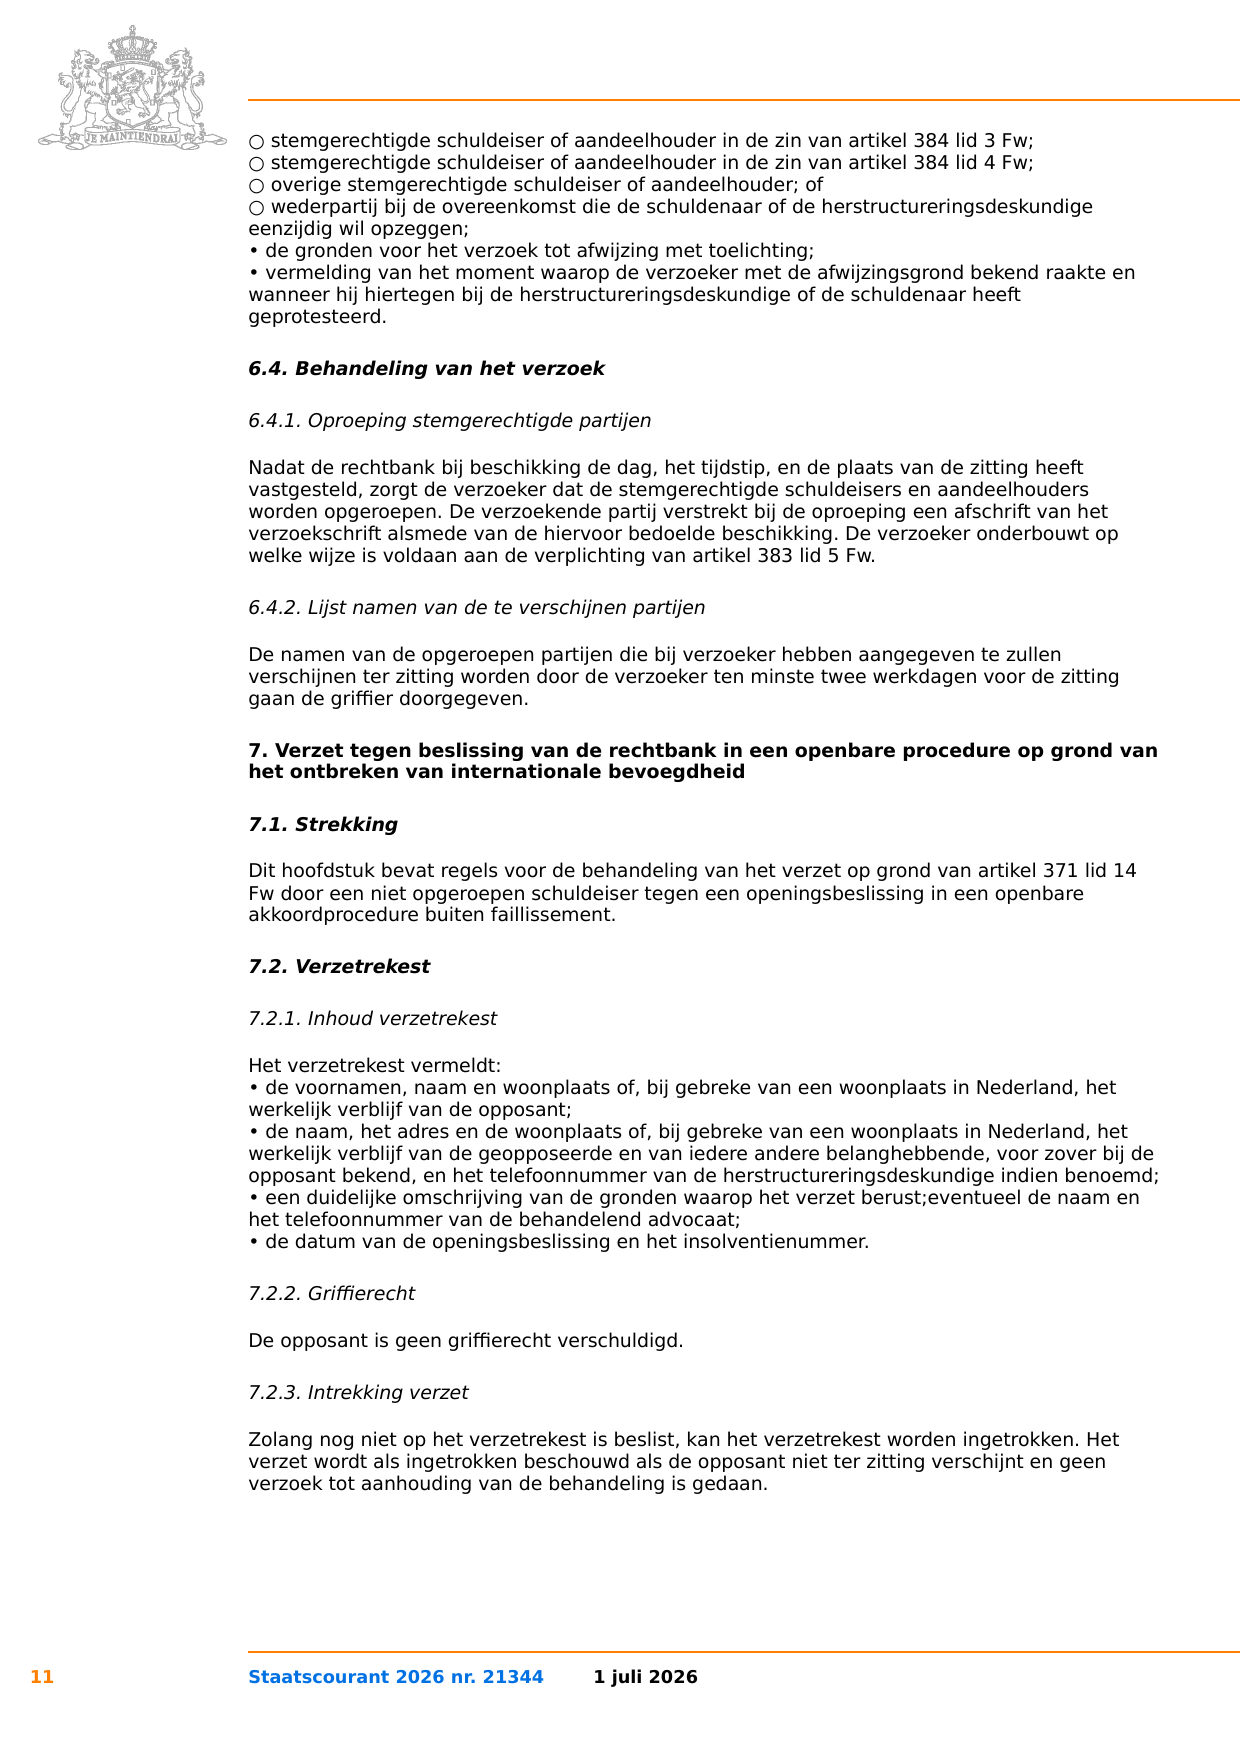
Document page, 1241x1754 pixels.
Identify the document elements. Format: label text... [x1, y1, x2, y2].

text • de gronden voor het verzoek tot afwijzing met toelichting; [248, 240, 1163, 262]
text ○ stemgerechtigde schuldeiser of aandeelhouder in de zin van artikel 384 lid 3 Fw; [248, 130, 1163, 152]
subtitle 7.1. Strekking [248, 813, 1163, 835]
text De opposant is geen griffierecht verschuldigd. [248, 1330, 1163, 1352]
subtitle 7.2.2. Griffierecht [248, 1283, 1163, 1305]
text Dit hoofdstuk bevat regels voor de behandeling van het verzet op grond van artikel 371 lid 14 Fw door een niet opgeroepen schuldeiser tegen een openingsbeslissing in een openbare akkoordprocedure buiten faillissement. [248, 860, 1163, 926]
text Het verzetrekest vermeldt: [248, 1055, 1163, 1077]
subtitle 7.2. Verzetrekest [248, 956, 1163, 978]
text • de datum van de openingsbeslissing en het insolventienummer. [248, 1231, 1163, 1253]
text ○ overige stemgerechtigde schuldeiser of aandeelhouder; of [248, 174, 1163, 196]
subtitle 6.4.2. Lijst namen van de te verschijnen partijen [248, 597, 1163, 618]
text ○ wederpartij bij de overeenkomst die de schuldenaar of de herstructureringsdeskundige eenzijdig wil opzeggen; [248, 196, 1163, 240]
text Zolang nog niet op het verzetrekest is beslist, kan het verzetrekest worden ingetrokken. Het verzet wordt als ingetrokken beschouwd als de opposant niet ter zitting verschijnt en geen verzoek tot aanhouding van de behandeling is gedaan. [248, 1429, 1163, 1495]
text • de naam, het adres en de woonplaats of, bij gebreke van een woonplaats in Nederland, het werkelijk verblijf van de geopposeerde en van iedere andere belanghebbende, voor zover bij de opposant bekend, en het telefoonnummer van de herstructureringsdeskundige indien benoemd; [248, 1121, 1163, 1187]
subtitle 6.4. Behandeling van het verzoek [248, 358, 1163, 380]
subtitle 6.4.1. Oproeping stemgerechtigde partijen [248, 410, 1163, 432]
subtitle 7. Verzet tegen beslissing van de rechtbank in een openbare procedure op grond van het ontbreken van internationale bevoegdheid [248, 739, 1163, 783]
text • een duidelijke omschrijving van de gronden waarop het verzet berust;eventueel de naam en het telefoonnummer van de behandelend advocaat; [248, 1187, 1163, 1231]
text • vermelding van het moment waarop de verzoeker met de afwijzingsgrond bekend raakte en wanneer hij hiertegen bij de herstructureringsdeskundige of de schuldenaar heeft geprotesteerd. [248, 262, 1163, 328]
text • de voornamen, naam en woonplaats of, bij gebreke van een woonplaats in Nederland, het werkelijk verblijf van de opposant; [248, 1077, 1163, 1121]
picture [38, 25, 227, 150]
subtitle 7.2.3. Intrekking verzet [248, 1382, 1163, 1404]
text Nadat de rechtbank bij beschikking de dag, het tijdstip, en de plaats van de zitting heeft vastgesteld, zorgt de verzoeker dat de stemgerechtigde schuldeisers en aandeelhouders worden opgeroepen. De verzoekende partij verstrekt bij de oproeping een afschrift van het verzoekschrift alsmede van de hiervoor bedoelde beschikking. De verzoeker onderbouwt op welke wijze is voldaan aan de verplichting van artikel 383 lid 5 Fw. [248, 457, 1163, 567]
text ○ stemgerechtigde schuldeiser of aandeelhouder in de zin van artikel 384 lid 4 Fw; [248, 152, 1163, 174]
text De namen van de opgeroepen partijen die bij verzoeker hebben aangegeven te zullen verschijnen ter zitting worden door de verzoeker ten minste twee werkdagen voor de zitting gaan de griffier doorgegeven. [248, 643, 1163, 709]
subtitle 7.2.1. Inhoud verzetrekest [248, 1008, 1163, 1030]
